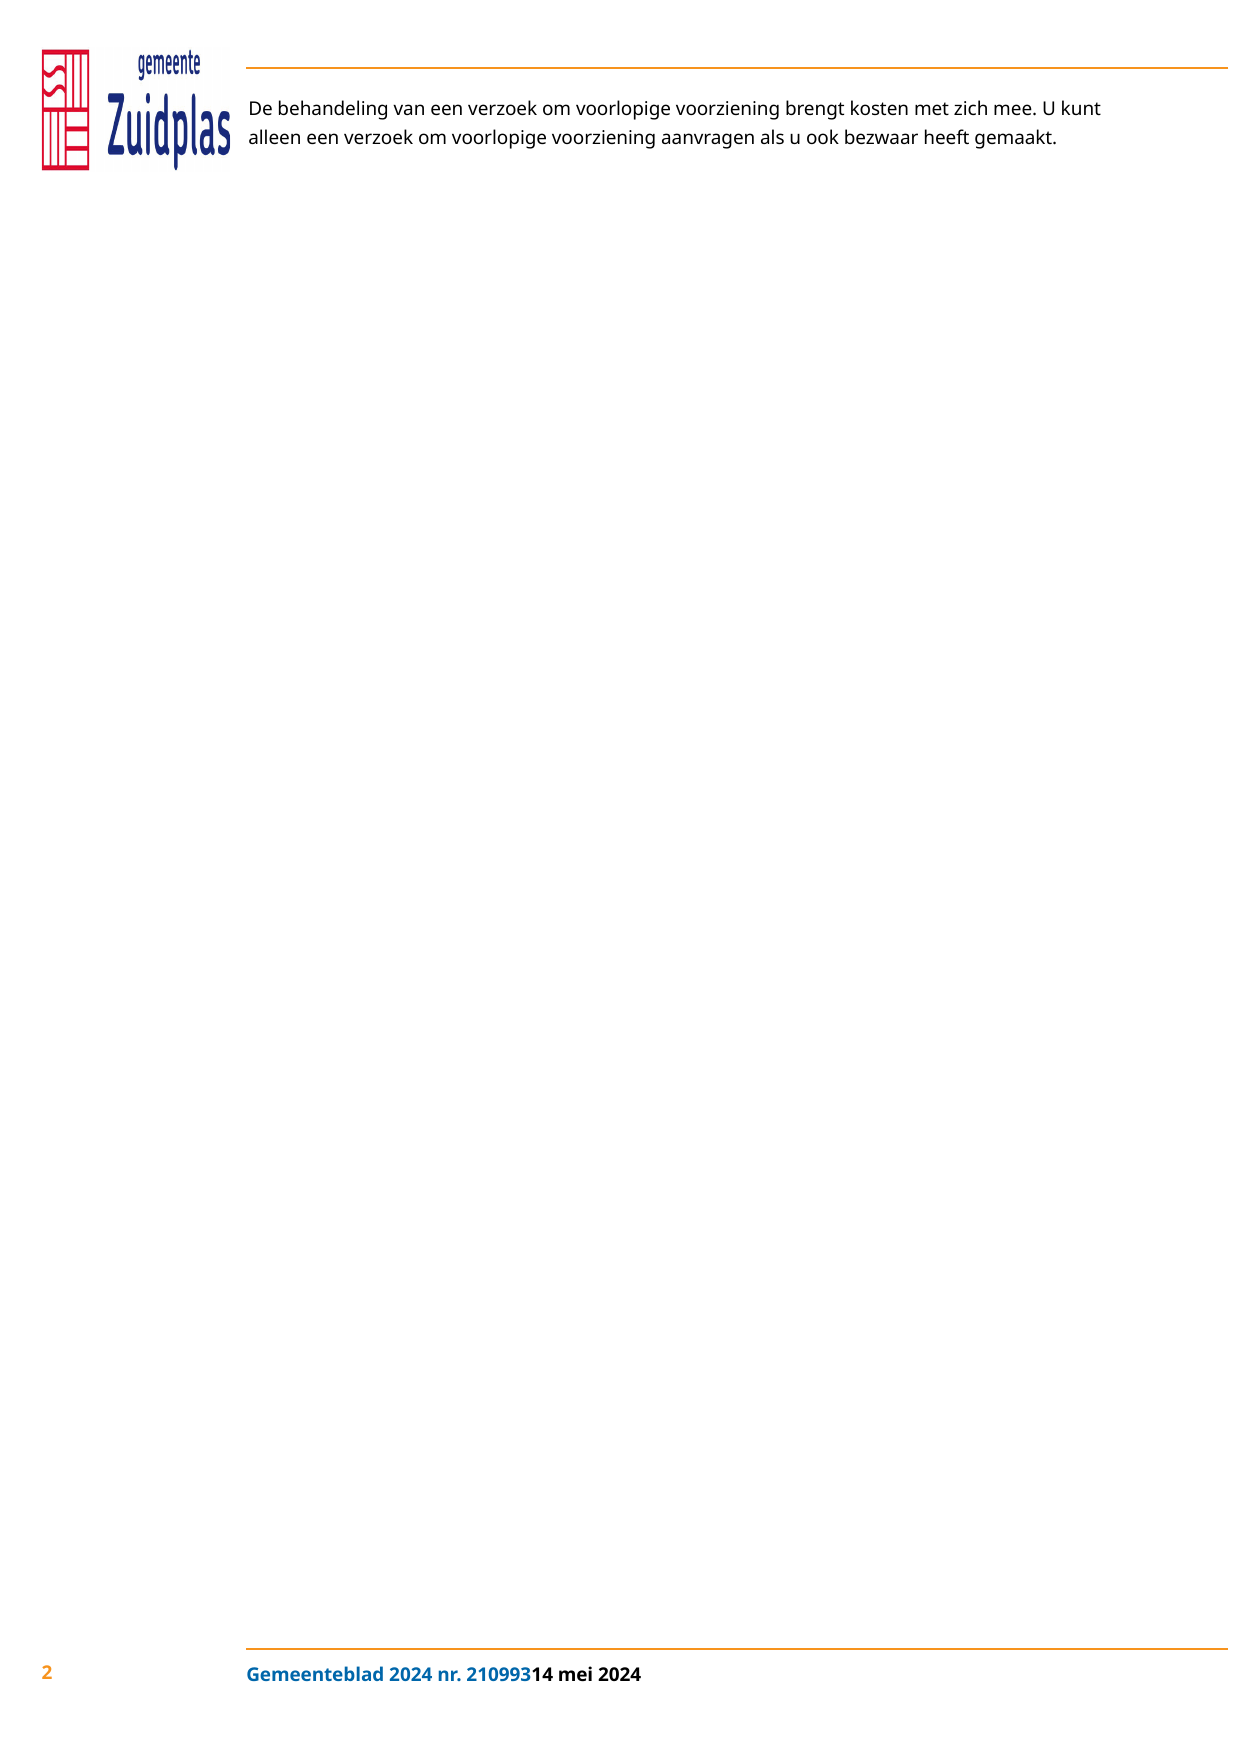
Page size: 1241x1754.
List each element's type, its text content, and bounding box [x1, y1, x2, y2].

text De behandeling van een verzoek om voorlopige voorziening brengt kosten met zich mee. U kunt alleen een verzoek om voorlopige voorziening aanvragen als u ook bezwaar heeft gemaakt. [248, 95, 1152, 150]
picture [41, 47, 231, 172]
